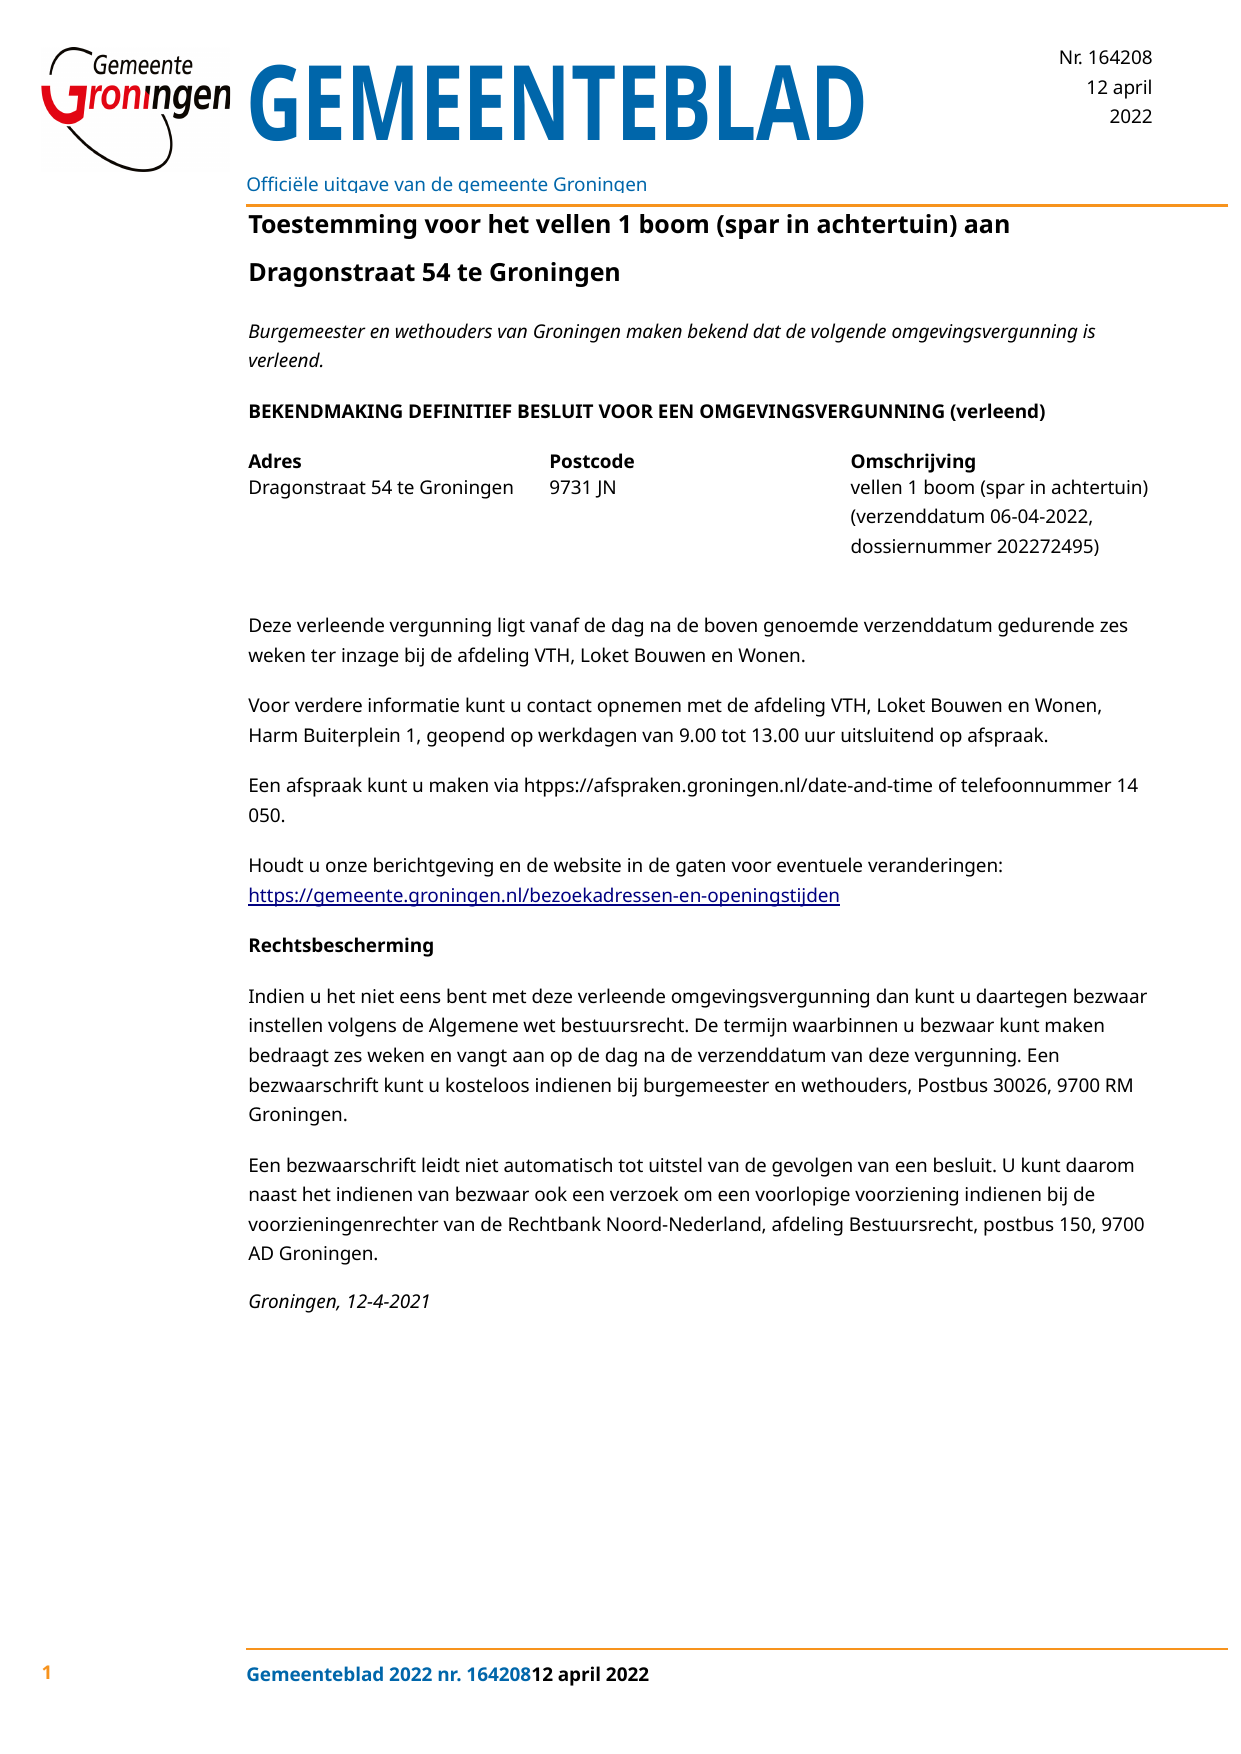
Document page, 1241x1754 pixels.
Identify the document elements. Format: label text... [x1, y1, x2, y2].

text Indien u het niet eens bent met deze verleende omgevingsvergunning dan kunt u daartegen bezwaar instellen volgens de Algemene wet bestuursrecht. De termijn waarbinnen u bezwaar kunt maken bedraagt zes weken en vangt aan op de dag na de verzenddatum van deze vergunning. Een bezwaarschrift kunt u kosteloos indienen bij burgemeester en wethouders, Postbus 30026, 9700 RM Groningen. [248, 983, 1152, 1127]
text Een afspraak kunt u maken via htpps://afspraken.groningen.nl/date-and-time of telefoonnummer 14 050. [248, 773, 1152, 828]
text Groningen, 12-4-2021 [248, 1288, 1152, 1314]
table_header Adres [248, 449, 549, 474]
text Toestemming voor het vellen 1 boom (spar in achtertuin) aan Dragonstraat 54 te Groningen [248, 207, 1152, 288]
table_cell vellen 1 boom (spar in achtertuin) (verzenddatum 06-04-2022, dossiernummer 202272495) [850, 474, 1152, 559]
table_header Omschrijving [850, 449, 1152, 474]
table_cell Dragonstraat 54 te Groningen [248, 474, 549, 559]
text Deze verleende vergunning ligt vanaf de dag na de boven genoemde verzenddatum gedurende zes weken ter inzage bij de afdeling VTH, Loket Bouwen en Wonen. [248, 613, 1152, 668]
text Een bezwaarschrift leidt niet automatisch tot uitstel van de gevolgen van een besluit. U kunt daarom naast het indienen van bezwaar ook een verzoek om een voorlopige voorziening indienen bij de voorzieningenrechter van de Rechtbank Noord-Nederland, afdeling Bestuursrecht, postbus 150, 9700 AD Groningen. [248, 1152, 1152, 1266]
text Burgemeester en wethouders van Groningen maken bekend dat de volgende omgevingsvergunning is verleend. [248, 318, 1152, 373]
picture [41, 47, 231, 172]
table_header Postcode [549, 449, 850, 474]
text BEKENDMAKING DEFINITIEF BESLUIT VOOR EEN OMGEVINGSVERGUNNING (verleend) [248, 398, 1152, 424]
text Voor verdere informatie kunt u contact opnemen met de afdeling VTH, Loket Bouwen en Wonen, Harm Buiterplein 1, geopend op werkdagen van 9.00 tot 13.00 uur uitsluitend op afspraak. [248, 693, 1152, 748]
text Houdt u onze berichtgeving en de website in de gaten voor eventuele veranderingen: https://gemeente.groningen.nl/bezoekadressen-en-openingstijden [248, 853, 1152, 908]
table_cell 9731 JN [549, 474, 850, 559]
text Rechtsbescherming [248, 933, 1152, 958]
